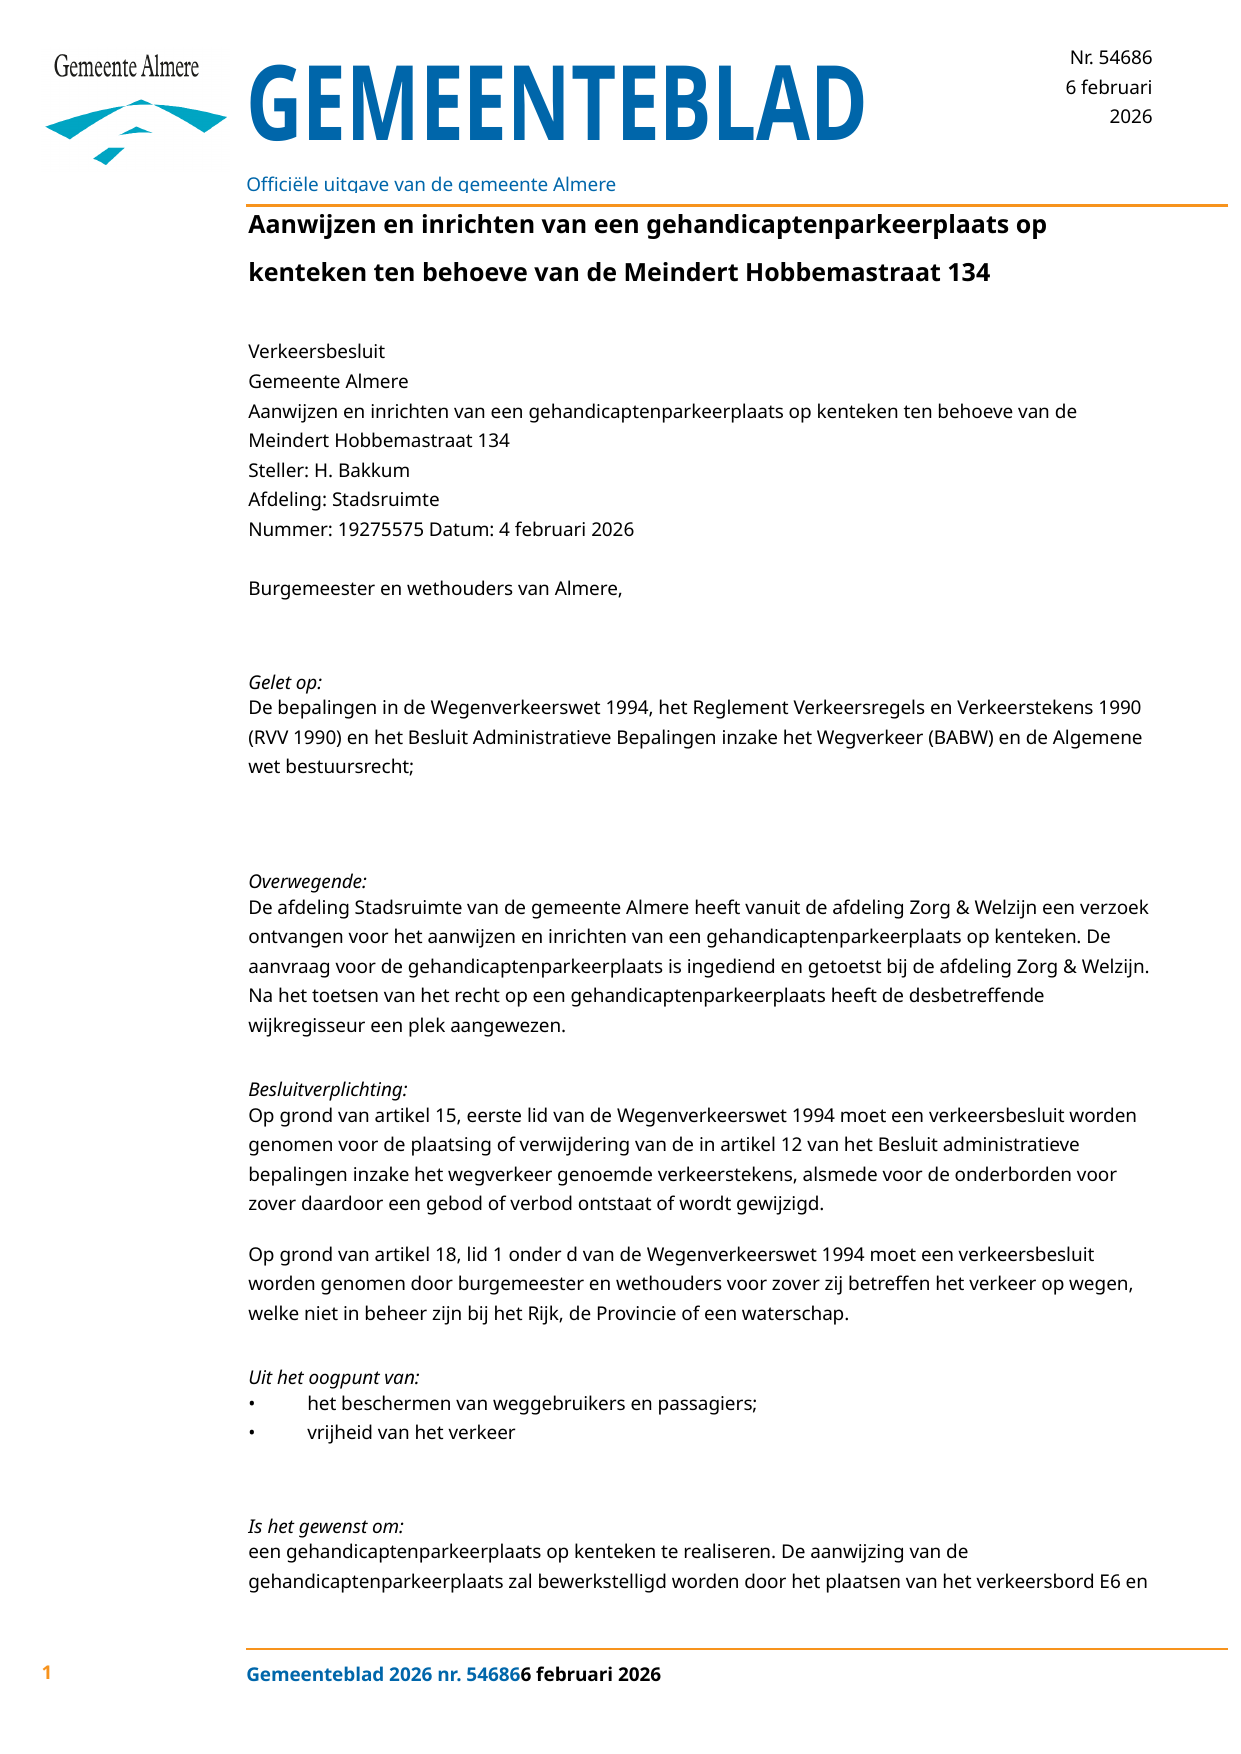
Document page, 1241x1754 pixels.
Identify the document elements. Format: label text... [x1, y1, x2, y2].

text Aanwijzen en inrichten van een gehandicaptenparkeerplaats op kenteken ten behoeve van de Meindert Hobbemastraat 134 [248, 207, 1152, 288]
text De bepalingen in de Wegenverkeerswet 1994, het Reglement Verkeersregels en Verkeerstekens 1990 (RVV 1990) en het Besluit Administratieve Bepalingen inzake het Wegverkeer (BABW) en de Algemene wet bestuursrecht; [248, 694, 1152, 779]
text Burgemeester en wethouders van Almere, [248, 575, 1152, 601]
text Verkeersbesluit [248, 339, 1152, 364]
text Op grond van artikel 15, eerste lid van de Wegenverkeerswet 1994 moet een verkeersbesluit worden genomen voor de plaatsing of verwijdering van de in artikel 12 van het Besluit administratieve bepalingen inzake het wegverkeer genoemde verkeerstekens, alsmede voor de onderborden voor zover daardoor een gebod of verbod ontstaat of wordt gewijzigd. [248, 1102, 1152, 1216]
text Overwegende: [248, 868, 1152, 894]
text Steller: H. Bakkum [248, 457, 1152, 483]
text Afdeling: Stadsruimte [248, 487, 1152, 512]
text Is het gewenst om: [248, 1513, 1152, 1539]
text Besluitverplichting: [248, 1076, 1152, 1102]
text Gelet op: [248, 669, 1152, 694]
text Nummer: 19275575 Datum: 4 februari 2026 [248, 516, 1152, 542]
text Uit het oogpunt van: [248, 1364, 1152, 1390]
text Gemeente Almere [248, 368, 1152, 394]
text De afdeling Stadsruimte van de gemeente Almere heeft vanuit de afdeling Zorg & Welzijn een verzoek ontvangen voor het aanwijzen en inrichten van een gehandicaptenparkeerplaats op kenteken. De aanvraag voor de gehandicaptenparkeerplaats is ingediend en getoetst bij de afdeling Zorg & Welzijn. Na het toetsen van het recht op een gehandicaptenparkeerplaats heeft de desbetreffende wijkregisseur een plek aangewezen. [248, 894, 1152, 1038]
list vrijheid van het verkeer [248, 1419, 1152, 1445]
text Op grond van artikel 18, lid 1 onder d van de Wegenverkeerswet 1994 moet een verkeersbesluit worden genomen door burgemeester en wethouders voor zover zij betreffen het verkeer op wegen, welke niet in beheer zijn bij het Rijk, de Provincie of een waterschap. [248, 1241, 1152, 1326]
text Aanwijzen en inrichten van een gehandicaptenparkeerplaats op kenteken ten behoeve van de Meindert Hobbemastraat 134 [248, 398, 1152, 453]
text een gehandicaptenparkeerplaats op kenteken te realiseren. De aanwijzing van de gehandicaptenparkeerplaats zal bewerkstelligd worden door het plaatsen van het verkeersbord E6 en [248, 1539, 1152, 1594]
list het beschermen van weggebruikers en passagiers; [248, 1390, 1152, 1416]
picture [41, 47, 231, 172]
